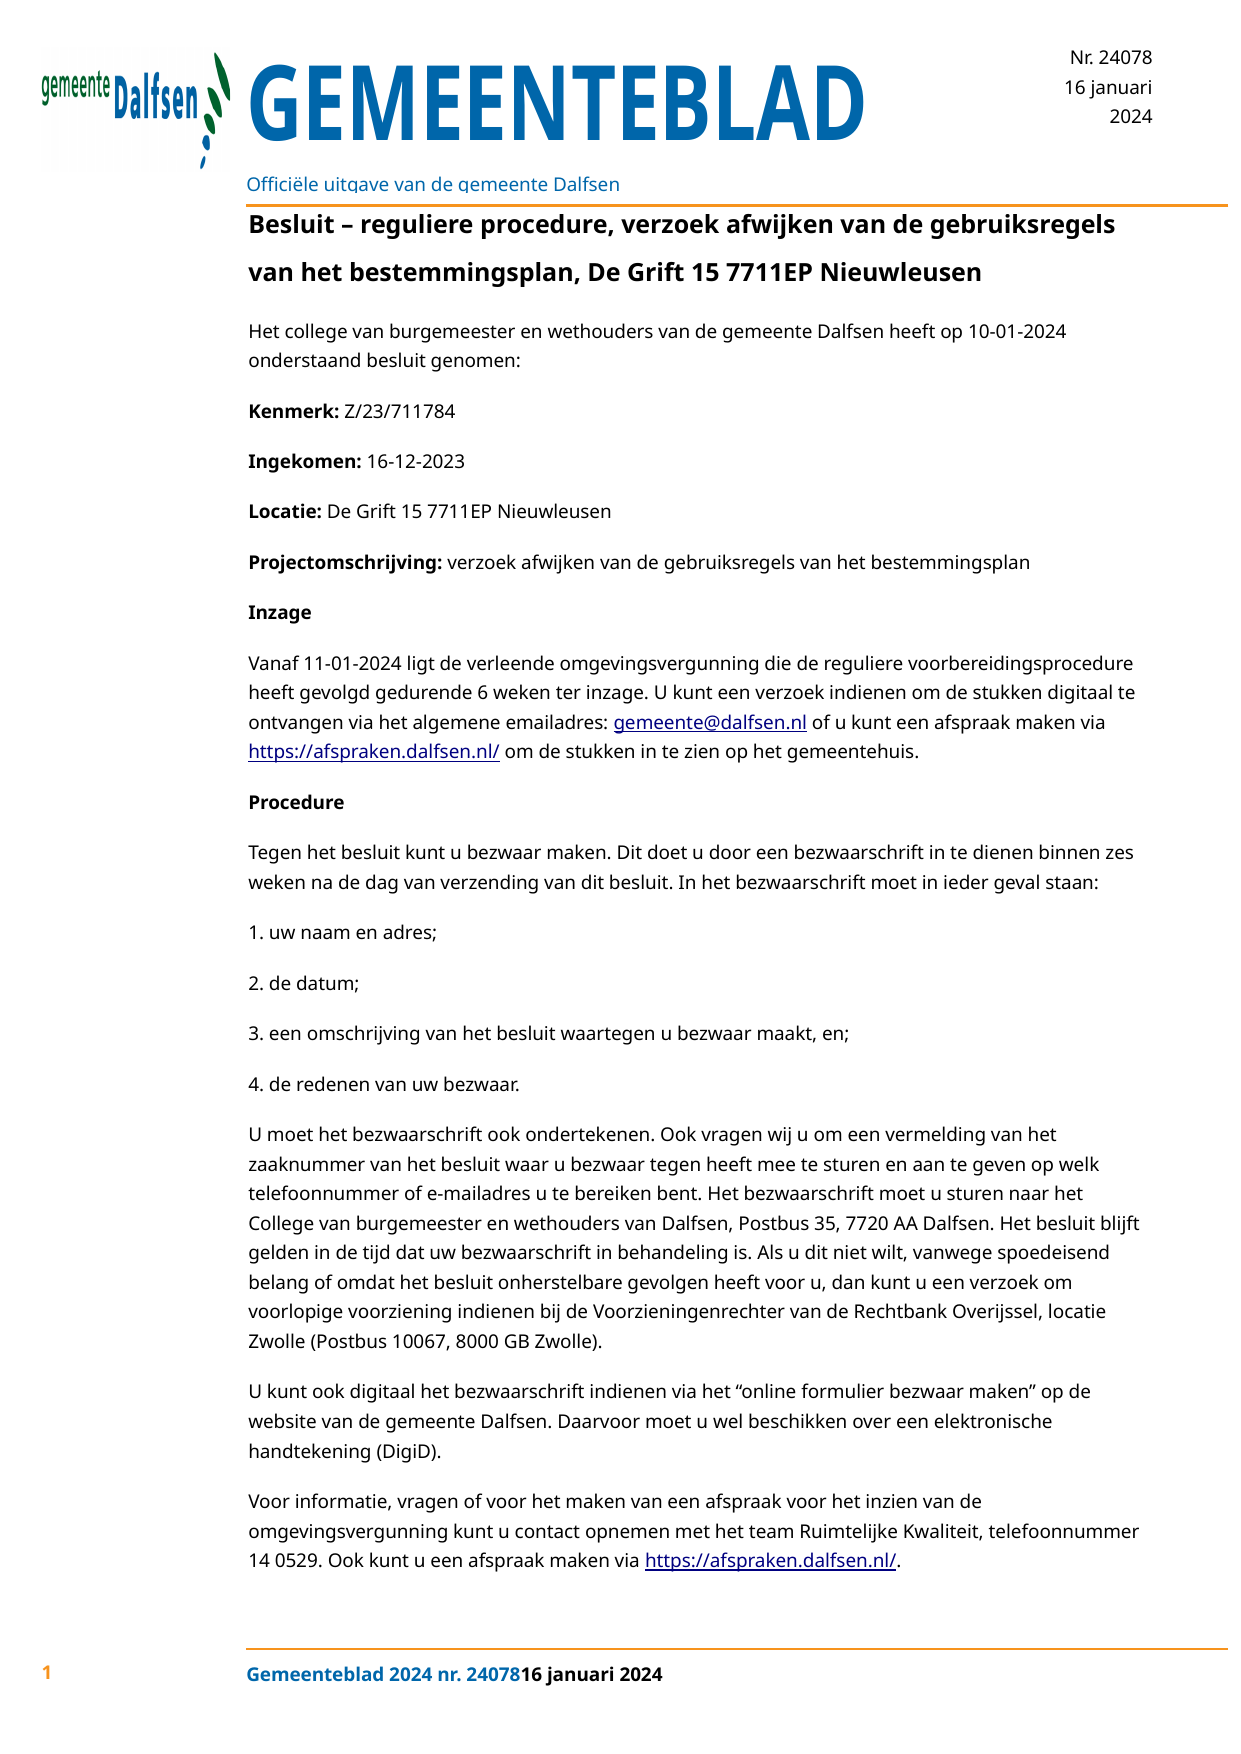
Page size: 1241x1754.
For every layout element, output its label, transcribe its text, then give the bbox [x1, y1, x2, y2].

text Locatie: De Grift 15 7711EP Nieuwleusen [248, 499, 1152, 524]
text Voor informatie, vragen of voor het maken van een afspraak voor het inzien van de omgevingsvergunning kunt u contact opnemen met het team Ruimtelijke Kwaliteit, telefoonnummer 14 0529. Ook kunt u een afspraak maken via https://afspraken.dalfsen.nl/. [248, 1488, 1152, 1573]
text Vanaf 11-01-2024 ligt de verleende omgevingsvergunning die de reguliere voorbereidingsprocedure heeft gevolgd gedurende 6 weken ter inzage. U kunt een verzoek indienen om de stukken digitaal te ontvangen via het algemene emailadres: gemeente@dalfsen.nl of u kunt een afspraak maken via https://afspraken.dalfsen.nl/ om de stukken in te zien op het gemeentehuis. [248, 650, 1152, 764]
text 2. de datum; [248, 970, 1152, 996]
text Projectomschrijving: verzoek afwijken van de gebruiksregels van het bestemmingsplan [248, 549, 1152, 575]
text Kenmerk: Z/23/711784 [248, 398, 1152, 424]
text Procedure [248, 789, 1152, 815]
text Inzage [248, 599, 1152, 625]
picture [41, 47, 231, 172]
text U moet het bezwaarschrift ook ondertekenen. Ook vragen wij u om een vermelding van het zaaknummer van het besluit waar u bezwaar tegen heeft mee te sturen en aan te geven op welk telefoonnummer of e-mailadres u te bereiken bent. Het bezwaarschrift moet u sturen naar het College van burgemeester en wethouders van Dalfsen, Postbus 35, 7720 AA Dalfsen. Het besluit blijft gelden in de tijd dat uw bezwaarschrift in behandeling is. Als u dit niet wilt, vanwege spoedeisend belang of omdat het besluit onherstelbare gevolgen heeft voor u, dan kunt u een verzoek om voorlopige voorziening indienen bij de Voorzieningenrechter van de Rechtbank Overijssel, locatie Zwolle (Postbus 10067, 8000 GB Zwolle). [248, 1121, 1152, 1354]
text 3. een omschrijving van het besluit waartegen u bezwaar maakt, en; [248, 1020, 1152, 1046]
text Ingekomen: 16-12-2023 [248, 448, 1152, 474]
text Besluit – reguliere procedure, verzoek afwijken van de gebruiksregels van het bestemmingsplan, De Grift 15 7711EP Nieuwleusen [248, 207, 1152, 288]
text U kunt ook digitaal het bezwaarschrift indienen via het “online formulier bezwaar maken” op de website van de gemeente Dalfsen. Daarvoor moet u wel beschikken over een elektronische handtekening (DigiD). [248, 1379, 1152, 1464]
text 1. uw naam en adres; [248, 919, 1152, 945]
text 4. de redenen van uw bezwaar. [248, 1071, 1152, 1097]
text Het college van burgemeester en wethouders van de gemeente Dalfsen heeft op 10-01-2024 onderstaand besluit genomen: [248, 318, 1152, 373]
text Tegen het besluit kunt u bezwaar maken. Dit doet u door een bezwaarschrift in te dienen binnen zes weken na de dag van verzending van dit besluit. In het bezwaarschrift moet in ieder geval staan: [248, 839, 1152, 895]
